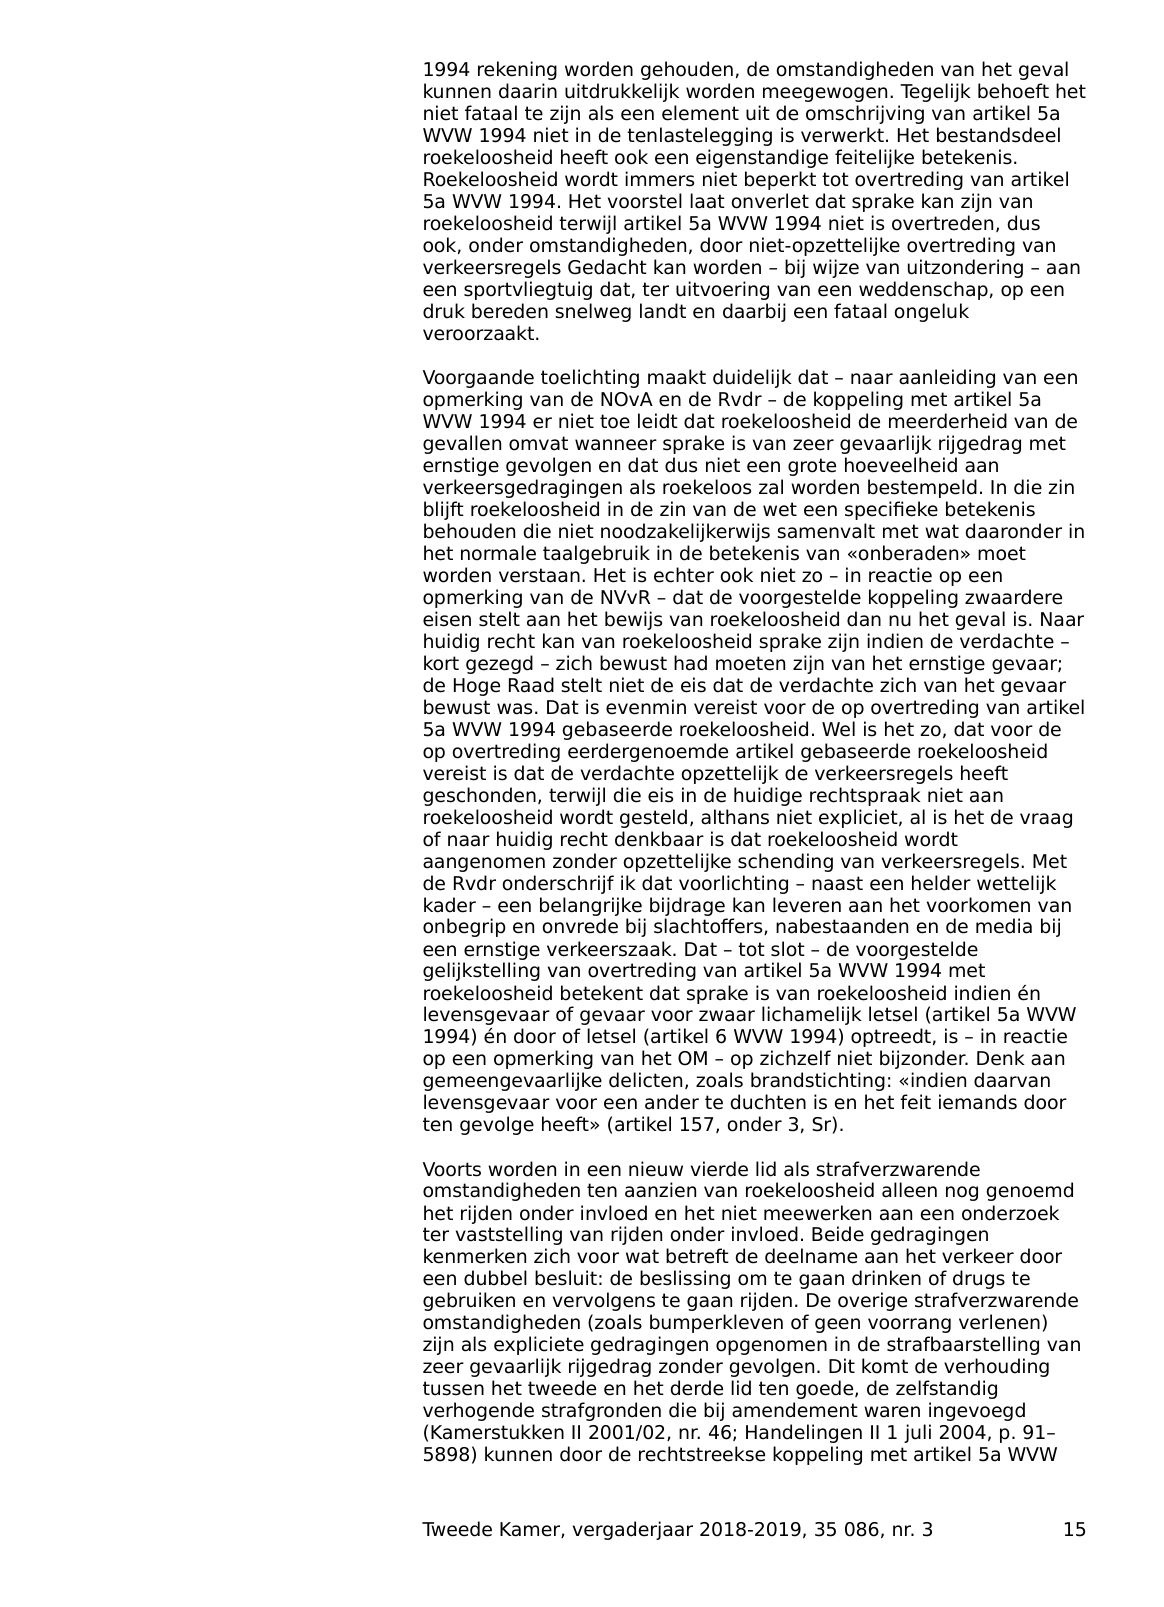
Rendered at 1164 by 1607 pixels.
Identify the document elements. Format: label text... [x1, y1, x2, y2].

text Voorgaande toelichting maakt duidelijk dat – naar aanleiding van een opmerking van de NOvA en de Rvdr – de koppeling met artikel 5a WVW 1994 er niet toe leidt dat roekeloosheid de meerderheid van de gevallen omvat wanneer sprake is van zeer gevaarlijk rijgedrag met ernstige gevolgen en dat dus niet een grote hoeveelheid aan verkeersgedragingen als roekeloos zal worden bestempeld. In die zin blijft roekeloosheid in de zin van de wet een specifieke betekenis behouden die niet noodzakelijkerwijs samenvalt met wat daaronder in het normale taalgebruik in de betekenis van «onberaden» moet worden verstaan. Het is echter ook niet zo – in reactie op een opmerking van de NVvR – dat de voorgestelde koppeling zwaardere eisen stelt aan het bewijs van roekeloosheid dan nu het geval is. Naar huidig recht kan van roekeloosheid sprake zijn indien de verdachte – kort gezegd – zich bewust had moeten zijn van het ernstige gevaar; de Hoge Raad stelt niet de eis dat de verdachte zich van het gevaar bewust was. Dat is evenmin vereist voor de op overtreding van artikel 5a WVW 1994 gebaseerde roekeloosheid. Wel is het zo, dat voor de op overtreding eerdergenoemde artikel gebaseerde roekeloosheid vereist is dat de verdachte opzettelijk de verkeersregels heeft geschonden, terwijl die eis in de huidige rechtspraak niet aan roekeloosheid wordt gesteld, althans niet expliciet, al is het de vraag of naar huidig recht denkbaar is dat roekeloosheid wordt aangenomen zonder opzettelijke schending van verkeersregels. Met de Rvdr onderschrijf ik dat voorlichting – naast een helder wettelijk kader – een belangrijke bijdrage kan leveren aan het voorkomen van onbegrip en onvrede bij slachtoffers, nabestaanden en de media bij een ernstige verkeerszaak. Dat – tot slot – de voorgestelde gelijkstelling van overtreding van artikel 5a WVW 1994 met roekeloosheid betekent dat sprake is van roekeloosheid indien én levensgevaar of gevaar voor zwaar lichamelijk letsel (artikel 5a WVW 1994) én door of letsel (artikel 6 WVW 1994) optreedt, is – in reactie op een opmerking van het OM – op zichzelf niet bijzonder. Denk aan gemeengevaarlijke delicten, zoals brandstichting: «indien daarvan levensgevaar voor een ander te duchten is en het feit iemands door ten gevolge heeft» (artikel 157, onder 3, Sr). [422, 367, 1087, 1136]
text Voorts worden in een nieuw vierde lid als strafverzwarende omstandigheden ten aanzien van roekeloosheid alleen nog genoemd het rijden onder invloed en het niet meewerken aan een onderzoek ter vaststelling van rijden onder invloed. Beide gedragingen kenmerken zich voor wat betreft de deelname aan het verkeer door een dubbel besluit: de beslissing om te gaan drinken of drugs te gebruiken en vervolgens te gaan rijden. De overige strafverzwarende omstandigheden (zoals bumperkleven of geen voorrang verlenen) zijn als expliciete gedragingen opgenomen in de strafbaarstelling van zeer gevaarlijk rijgedrag zonder gevolgen. Dit komt de verhouding tussen het tweede en het derde lid ten goede, de zelfstandig verhogende strafgronden die bij amendement waren ingevoegd (Kamerstukken II 2001/02, nr. 46; Handelingen II 1 juli 2004, p. 91–5898) kunnen door de rechtstreekse koppeling met artikel 5a WVW [422, 1158, 1087, 1466]
text 1994 rekening worden gehouden, de omstandigheden van het geval kunnen daarin uitdrukkelijk worden meegewogen. Tegelijk behoeft het niet fataal te zijn als een element uit de omschrijving van artikel 5a WVW 1994 niet in de tenlastelegging is verwerkt. Het bestandsdeel roekeloosheid heeft ook een eigenstandige feitelijke betekenis. Roekeloosheid wordt immers niet beperkt tot overtreding van artikel 5a WVW 1994. Het voorstel laat onverlet dat sprake kan zijn van roekeloosheid terwijl artikel 5a WVW 1994 niet is overtreden, dus ook, onder omstandigheden, door niet-opzettelijke overtreding van verkeersregels Gedacht kan worden – bij wijze van uitzondering – aan een sportvliegtuig dat, ter uitvoering van een weddenschap, op een druk bereden snelweg landt en daarbij een fataal ongeluk veroorzaakt. [422, 59, 1087, 345]
